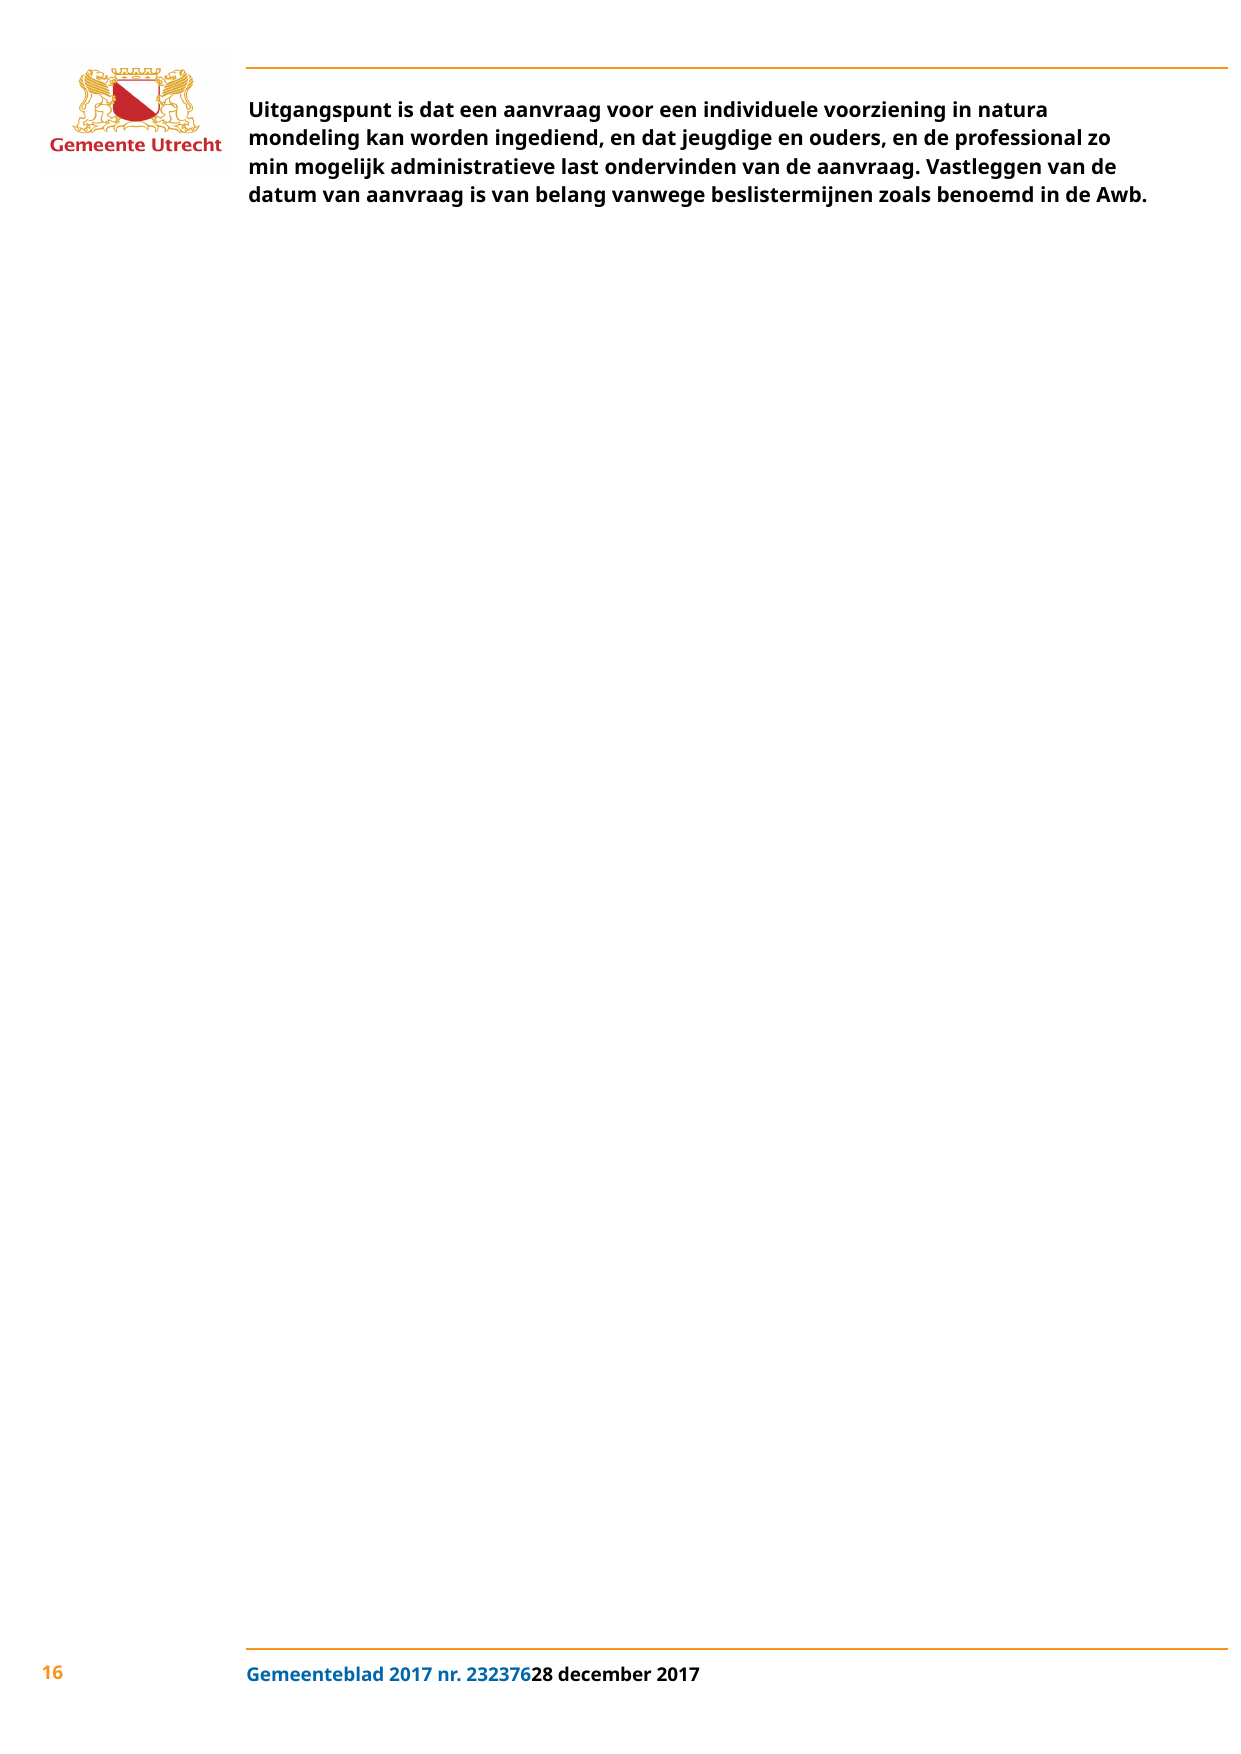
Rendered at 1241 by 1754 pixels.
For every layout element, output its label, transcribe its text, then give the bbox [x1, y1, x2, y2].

text Uitgangspunt is dat een aanvraag voor een individuele voorziening in natura mondeling kan worden ingediend, en dat jeugdige en ouders, en de professional zo min mogelijk administratieve last ondervinden van de aanvraag. Vastleggen van de datum van aanvraag is van belang vanwege beslistermijnen zoals benoemd in de Awb. [248, 95, 1152, 209]
picture [41, 47, 231, 172]
